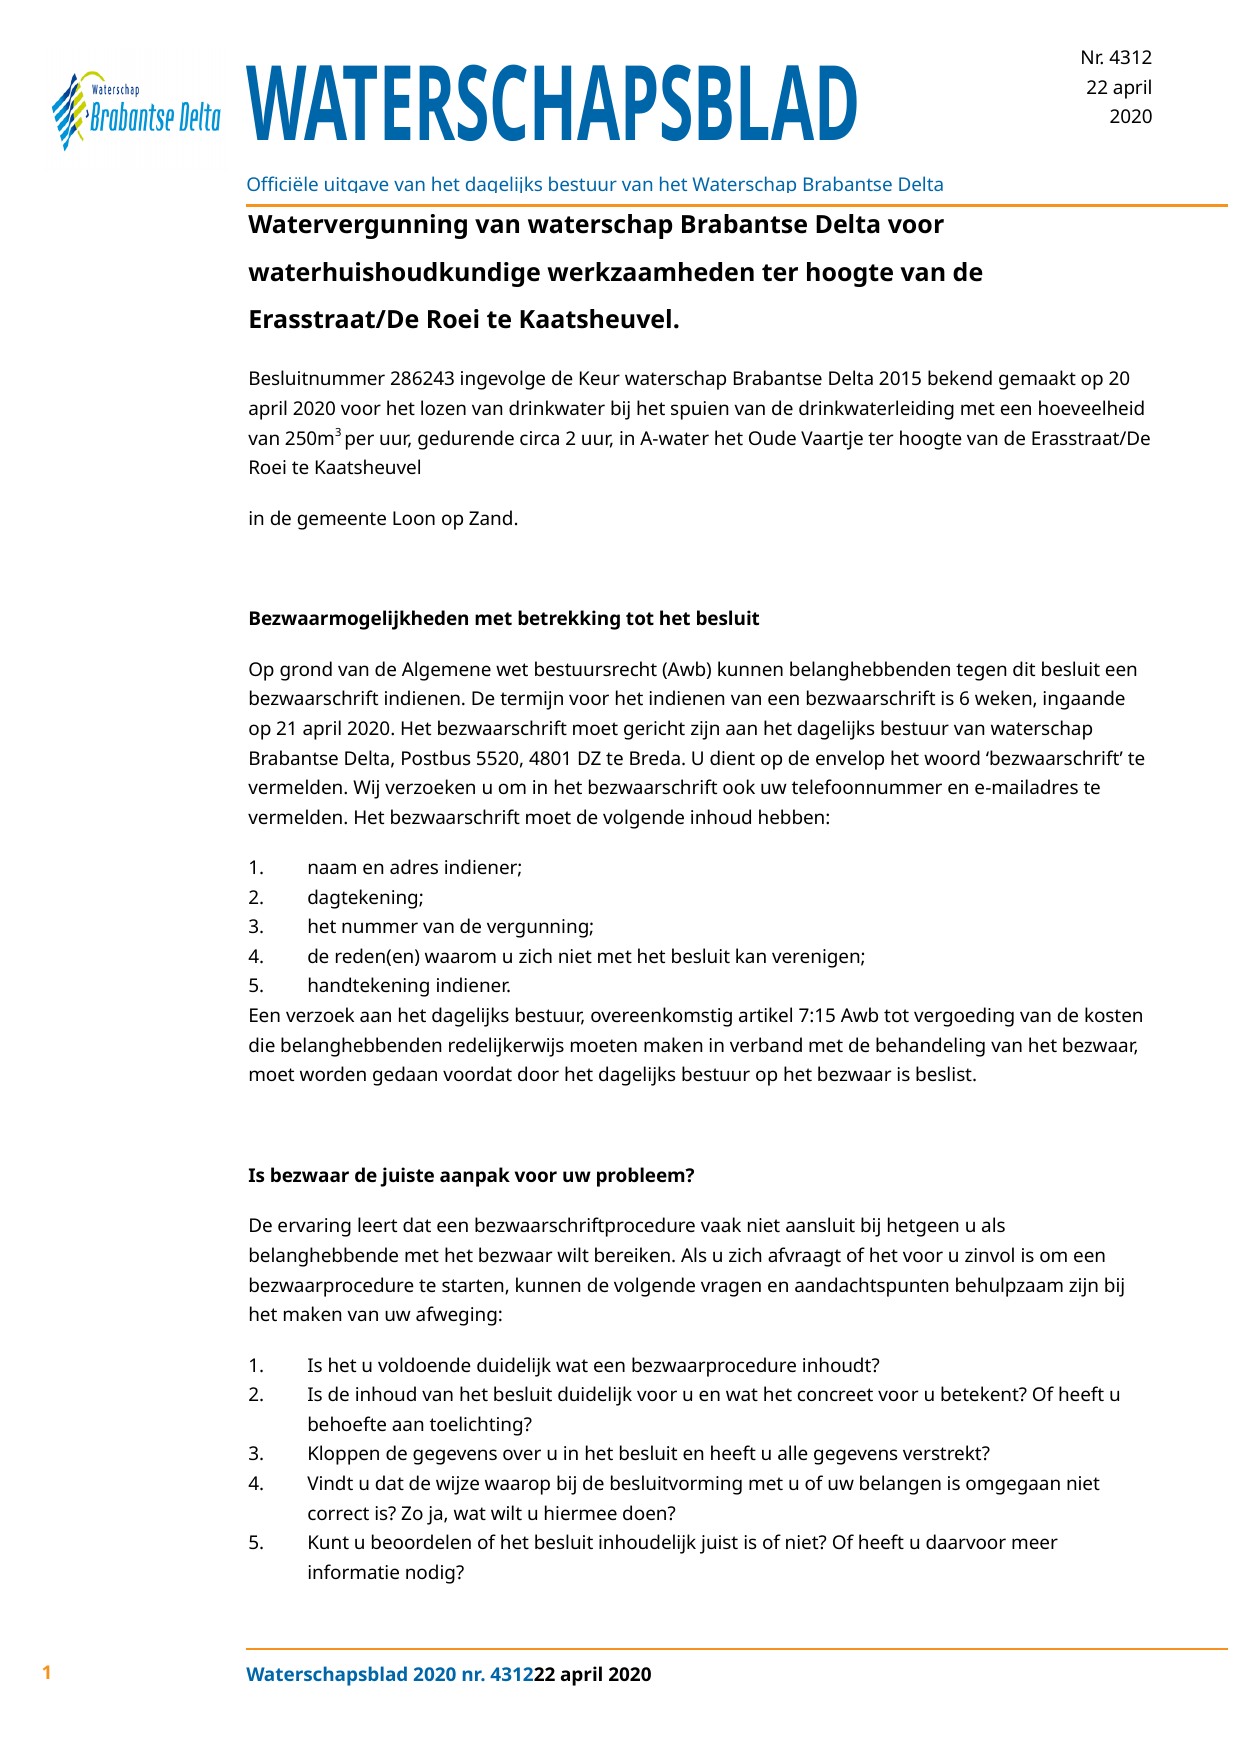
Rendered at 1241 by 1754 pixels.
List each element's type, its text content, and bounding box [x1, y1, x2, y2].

text De ervaring leert dat een bezwaarschriftprocedure vaak niet aansluit bij hetgeen u als belanghebbende met het bezwaar wilt bereiken. Als u zich afvraagt of het voor u zinvol is om een bezwaarprocedure te starten, kunnen de volgende vragen en aandachtspunten behulpzaam zijn bij het maken van uw afweging: [248, 1213, 1152, 1327]
list dagtekening; [248, 884, 1152, 909]
list Kunt u beoordelen of het besluit inhoudelijk juist is of niet? Of heeft u daarvoor meer informatie nodig? [248, 1529, 1152, 1584]
list Kloppen de gegevens over u in het besluit en heeft u alle gegevens verstrekt? [248, 1441, 1152, 1466]
text Watervergunning van waterschap Brabantse Delta voor waterhuishoudkundige werkzaamheden ter hoogte van de Erasstraat/De Roei te Kaatsheuvel. [248, 207, 1152, 336]
text Een verzoek aan het dagelijks bestuur, overeenkomstig artikel 7:15 Awb tot vergoeding van de kosten die belanghebbenden redelijkerwijs moeten maken in verband met de behandeling van het bezwaar, moet worden gedaan voordat door het dagelijks bestuur op het bezwaar is beslist. [248, 1002, 1152, 1087]
list naam en adres indiener; [248, 854, 1152, 880]
list het nummer van de vergunning; [248, 913, 1152, 939]
text Besluitnummer 286243 ingevolge de Keur waterschap Brabantse Delta 2015 bekend gemaakt op 20 april 2020 voor het lozen van drinkwater bij het spuien van de drinkwaterleiding met een hoeveelheid van 250m3 per uur, gedurende circa 2 uur, in A-water het Oude Vaartje ter hoogte van de Erasstraat/De Roei te Kaatsheuvel [248, 366, 1152, 480]
text Is bezwaar de juiste aanpak voor uw probleem? [248, 1162, 1152, 1188]
list handtekening indiener. [248, 973, 1152, 998]
picture [41, 47, 231, 172]
list Is de inhoud van het besluit duidelijk voor u en wat het concreet voor u betekent? Of heeft u behoefte aan toelichting? [248, 1381, 1152, 1437]
list Is het u voldoende duidelijk wat een bezwaarprocedure inhoudt? [248, 1352, 1152, 1377]
text in de gemeente Loon op Zand. [248, 505, 1152, 530]
text Op grond van de Algemene wet bestuursrecht (Awb) kunnen belanghebbenden tegen dit besluit een bezwaarschrift indienen. De termijn voor het indienen van een bezwaarschrift is 6 weken, ingaande op 21 april 2020. Het bezwaarschrift moet gericht zijn aan het dagelijks bestuur van waterschap Brabantse Delta, Postbus 5520, 4801 DZ te Breda. U dient op de envelop het woord ‘bezwaarschrift’ te vermelden. Wij verzoeken u om in het bezwaarschrift ook uw telefoonnummer en e‑mailadres te vermelden. Het bezwaarschrift moet de volgende inhoud hebben: [248, 656, 1152, 829]
list Vindt u dat de wijze waarop bij de besluitvorming met u of uw belangen is omgegaan niet correct is? Zo ja, wat wilt u hiermee doen? [248, 1470, 1152, 1525]
text Bezwaarmogelijkheden met betrekking tot het besluit [248, 606, 1152, 631]
list de reden(en) waarom u zich niet met het besluit kan verenigen; [248, 943, 1152, 969]
